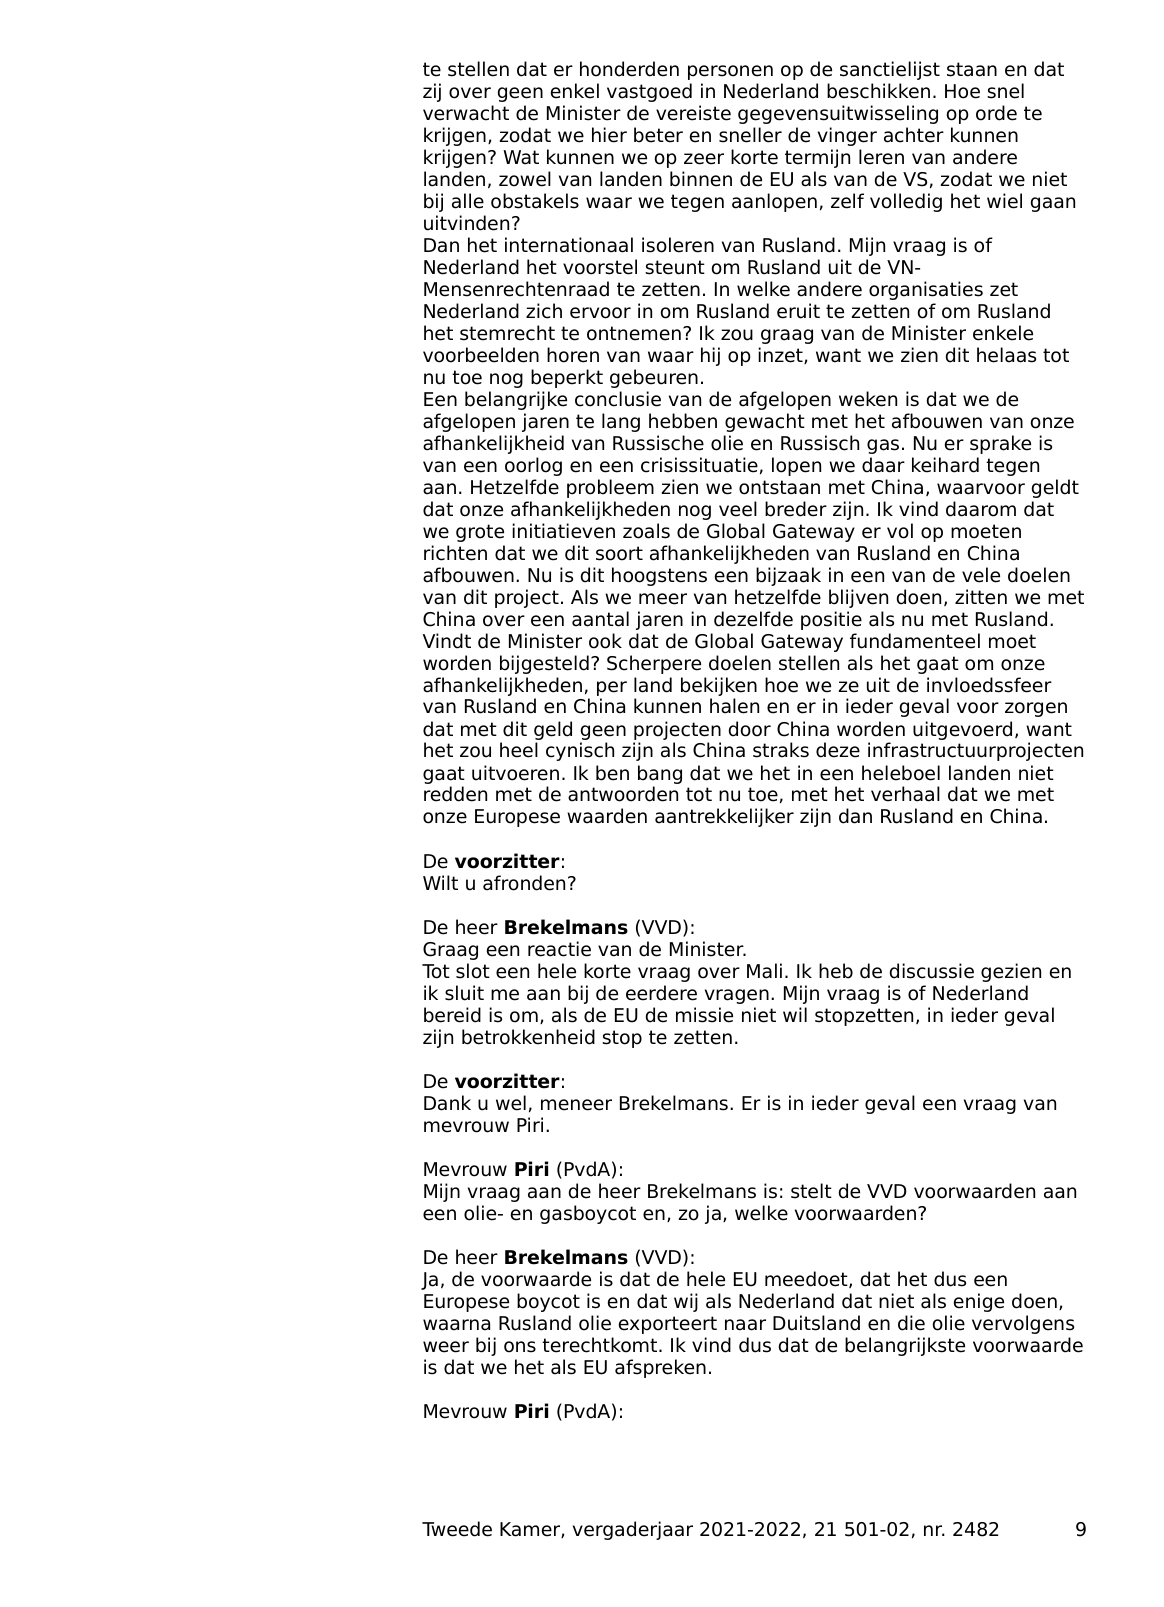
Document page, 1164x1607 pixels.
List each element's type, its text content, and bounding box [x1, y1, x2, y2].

text Ja, de voorwaarde is dat de hele EU meedoet, dat het dus een Europese boycot is en dat wij als Nederland dat niet als enige doen, waarna Rusland olie exporteert naar Duitsland en die olie vervolgens weer bij ons terechtkomt. Ik vind dus dat de belangrijkste voorwaarde is dat we het als EU afspreken. [422, 1269, 1087, 1379]
text Wilt u afronden? [422, 872, 1087, 894]
text te stellen dat er honderden personen op de sanctielijst staan en dat zij over geen enkel vastgoed in Nederland beschikken. Hoe snel verwacht de Minister de vereiste gegevensuitwisseling op orde te krijgen, zodat we hier beter en sneller de vinger achter kunnen krijgen? Wat kunnen we op zeer korte termijn leren van andere landen, zowel van landen binnen de EU als van de VS, zodat we niet bij alle obstakels waar we tegen aanlopen, zelf volledig het wiel gaan uitvinden? [422, 59, 1087, 235]
text De voorzitter: [422, 851, 1087, 872]
text Dan het internationaal isoleren van Rusland. Mijn vraag is of Nederland het voorstel steunt om Rusland uit de VN-Mensenrechtenraad te zetten. In welke andere organisaties zet Nederland zich ervoor in om Rusland eruit te zetten of om Rusland het stemrecht te ontnemen? Ik zou graag van de Minister enkele voorbeelden horen van waar hij op inzet, want we zien dit helaas tot nu toe nog beperkt gebeuren. [422, 235, 1087, 389]
text Een belangrijke conclusie van de afgelopen weken is dat we de afgelopen jaren te lang hebben gewacht met het afbouwen van onze afhankelijkheid van Russische olie en Russisch gas. Nu er sprake is van een oorlog en een crisissituatie, lopen we daar keihard tegen aan. Hetzelfde probleem zien we ontstaan met China, waarvoor geldt dat onze afhankelijkheden nog veel breder zijn. Ik vind daarom dat we grote initiatieven zoals de Global Gateway er vol op moeten richten dat we dit soort afhankelijkheden van Rusland en China afbouwen. Nu is dit hoogstens een bijzaak in een van de vele doelen van dit project. Als we meer van hetzelfde blijven doen, zitten we met China over een aantal jaren in dezelfde positie als nu met Rusland. Vindt de Minister ook dat de Global Gateway fundamenteel moet worden bijgesteld? Scherpere doelen stellen als het gaat om onze afhankelijkheden, per land bekijken hoe we ze uit de invloedssfeer van Rusland en China kunnen halen en er in ieder geval voor zorgen dat met dit geld geen projecten door China worden uitgevoerd, want het zou heel cynisch zijn als China straks deze infrastructuurprojecten gaat uitvoeren. Ik ben bang dat we het in een heleboel landen niet redden met de antwoorden tot nu toe, met het verhaal dat we met onze Europese waarden aantrekkelijker zijn dan Rusland en China. [422, 389, 1087, 828]
text Mevrouw Piri (PvdA): [422, 1159, 1087, 1181]
text Graag een reactie van de Minister. [422, 939, 1087, 961]
text Mevrouw Piri (PvdA): [422, 1401, 1087, 1423]
text De voorzitter: [422, 1071, 1087, 1093]
text Mijn vraag aan de heer Brekelmans is: stelt de VVD voorwaarden aan een olie- en gasboycot en, zo ja, welke voorwaarden? [422, 1181, 1087, 1225]
text De heer Brekelmans (VVD): [422, 1247, 1087, 1269]
text Tot slot een hele korte vraag over Mali. Ik heb de discussie gezien en ik sluit me aan bij de eerdere vragen. Mijn vraag is of Nederland bereid is om, als de EU de missie niet wil stopzetten, in ieder geval zijn betrokkenheid stop te zetten. [422, 961, 1087, 1048]
text De heer Brekelmans (VVD): [422, 917, 1087, 939]
text Dank u wel, meneer Brekelmans. Er is in ieder geval een vraag van mevrouw Piri. [422, 1093, 1087, 1137]
